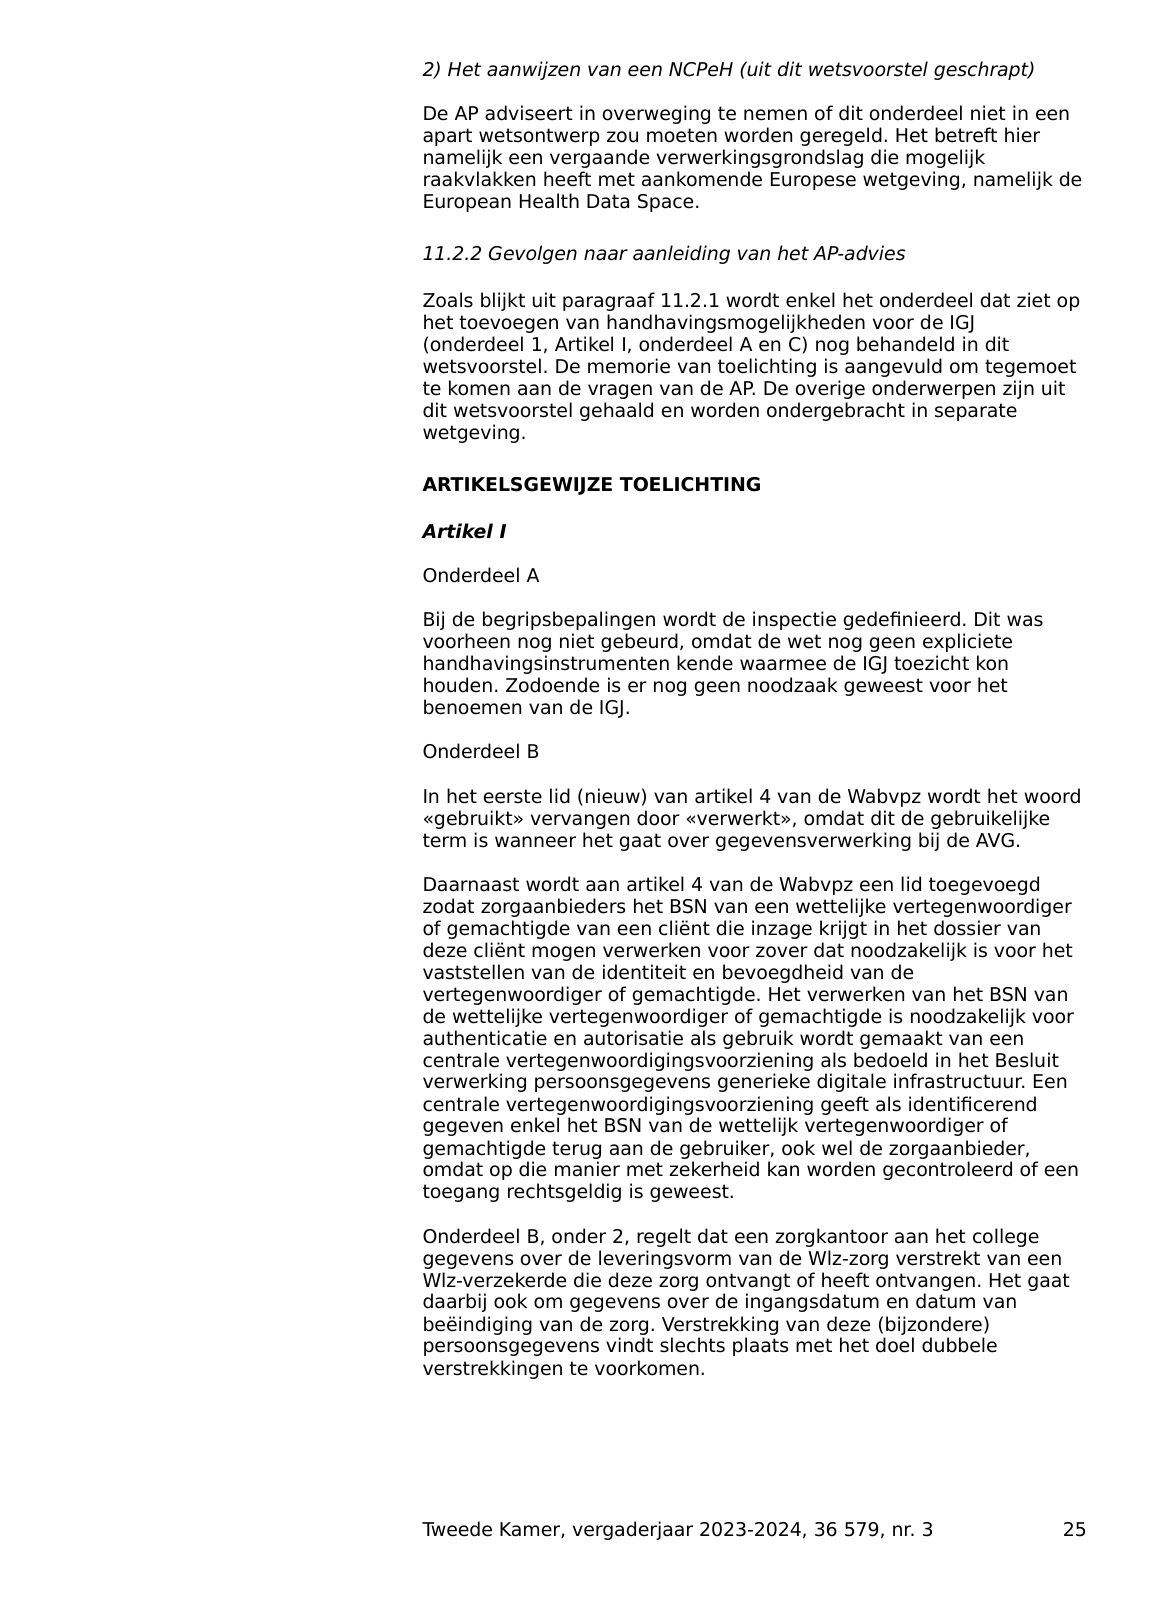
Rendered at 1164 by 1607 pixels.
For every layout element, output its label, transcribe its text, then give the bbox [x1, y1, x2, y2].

subtitle 2) Het aanwijzen van een NCPeH (uit dit wetsvoorstel geschrapt) [422, 59, 1087, 81]
text Onderdeel B, onder 2, regelt dat een zorgkantoor aan het college gegevens over de leveringsvorm van de Wlz-zorg verstrekt van een Wlz-verzekerde die deze zorg ontvangt of heeft ontvangen. Het gaat daarbij ook om gegevens over de ingangsdatum en datum van beëindiging van de zorg. Verstrekking van deze (bijzondere) persoonsgegevens vindt slechts plaats met het doel dubbele verstrekkingen te voorkomen. [422, 1226, 1087, 1379]
text In het eerste lid (nieuw) van artikel 4 van de Wabvpz wordt het woord «gebruikt» vervangen door «verwerkt», omdat dit de gebruikelijke term is wanneer het gaat over gegevensverwerking bij de AVG. [422, 786, 1087, 851]
text De AP adviseert in overweging te nemen of dit onderdeel niet in een apart wetsontwerp zou moeten worden geregeld. Het betreft hier namelijk een vergaande verwerkingsgrondslag die mogelijk raakvlakken heeft met aankomende Europese wetgeving, namelijk de European Health Data Space. [422, 103, 1087, 213]
text Bij de begripsbepalingen wordt de inspectie gedefinieerd. Dit was voorheen nog niet gebeurd, omdat de wet nog geen expliciete handhavingsinstrumenten kende waarmee de IGJ toezicht kon houden. Zodoende is er nog geen noodzaak geweest voor het benoemen van de IGJ. [422, 609, 1087, 719]
subtitle ARTIKELSGEWIJZE TOELICHTING [422, 474, 1087, 496]
subtitle Artikel I [422, 521, 1087, 543]
subtitle Onderdeel B [422, 741, 1087, 763]
subtitle 11.2.2 Gevolgen naar aanleiding van het AP-advies [422, 243, 1087, 265]
subtitle Onderdeel A [422, 565, 1087, 587]
text Daarnaast wordt aan artikel 4 van de Wabvpz een lid toegevoegd zodat zorgaanbieders het BSN van een wettelijke vertegenwoordiger of gemachtigde van een cliënt die inzage krijgt in het dossier van deze cliënt mogen verwerken voor zover dat noodzakelijk is voor het vaststellen van de identiteit en bevoegdheid van de vertegenwoordiger of gemachtigde. Het verwerken van het BSN van de wettelijke vertegenwoordiger of gemachtigde is noodzakelijk voor authenticatie en autorisatie als gebruik wordt gemaakt van een centrale vertegenwoordigingsvoorziening als bedoeld in het Besluit verwerking persoonsgegevens generieke digitale infrastructuur. Een centrale vertegenwoordigingsvoorziening geeft als identificerend gegeven enkel het BSN van de wettelijk vertegenwoordiger of gemachtigde terug aan de gebruiker, ook wel de zorgaanbieder, omdat op die manier met zekerheid kan worden gecontroleerd of een toegang rechtsgeldig is geweest. [422, 874, 1087, 1203]
text Zoals blijkt uit paragraaf 11.2.1 wordt enkel het onderdeel dat ziet op het toevoegen van handhavingsmogelijkheden voor de IGJ (onderdeel 1, Artikel I, onderdeel A en C) nog behandeld in dit wetsvoorstel. De memorie van toelichting is aangevuld om tegemoet te komen aan de vragen van de AP. De overige onderwerpen zijn uit dit wetsvoorstel gehaald en worden ondergebracht in separate wetgeving. [422, 290, 1087, 444]
